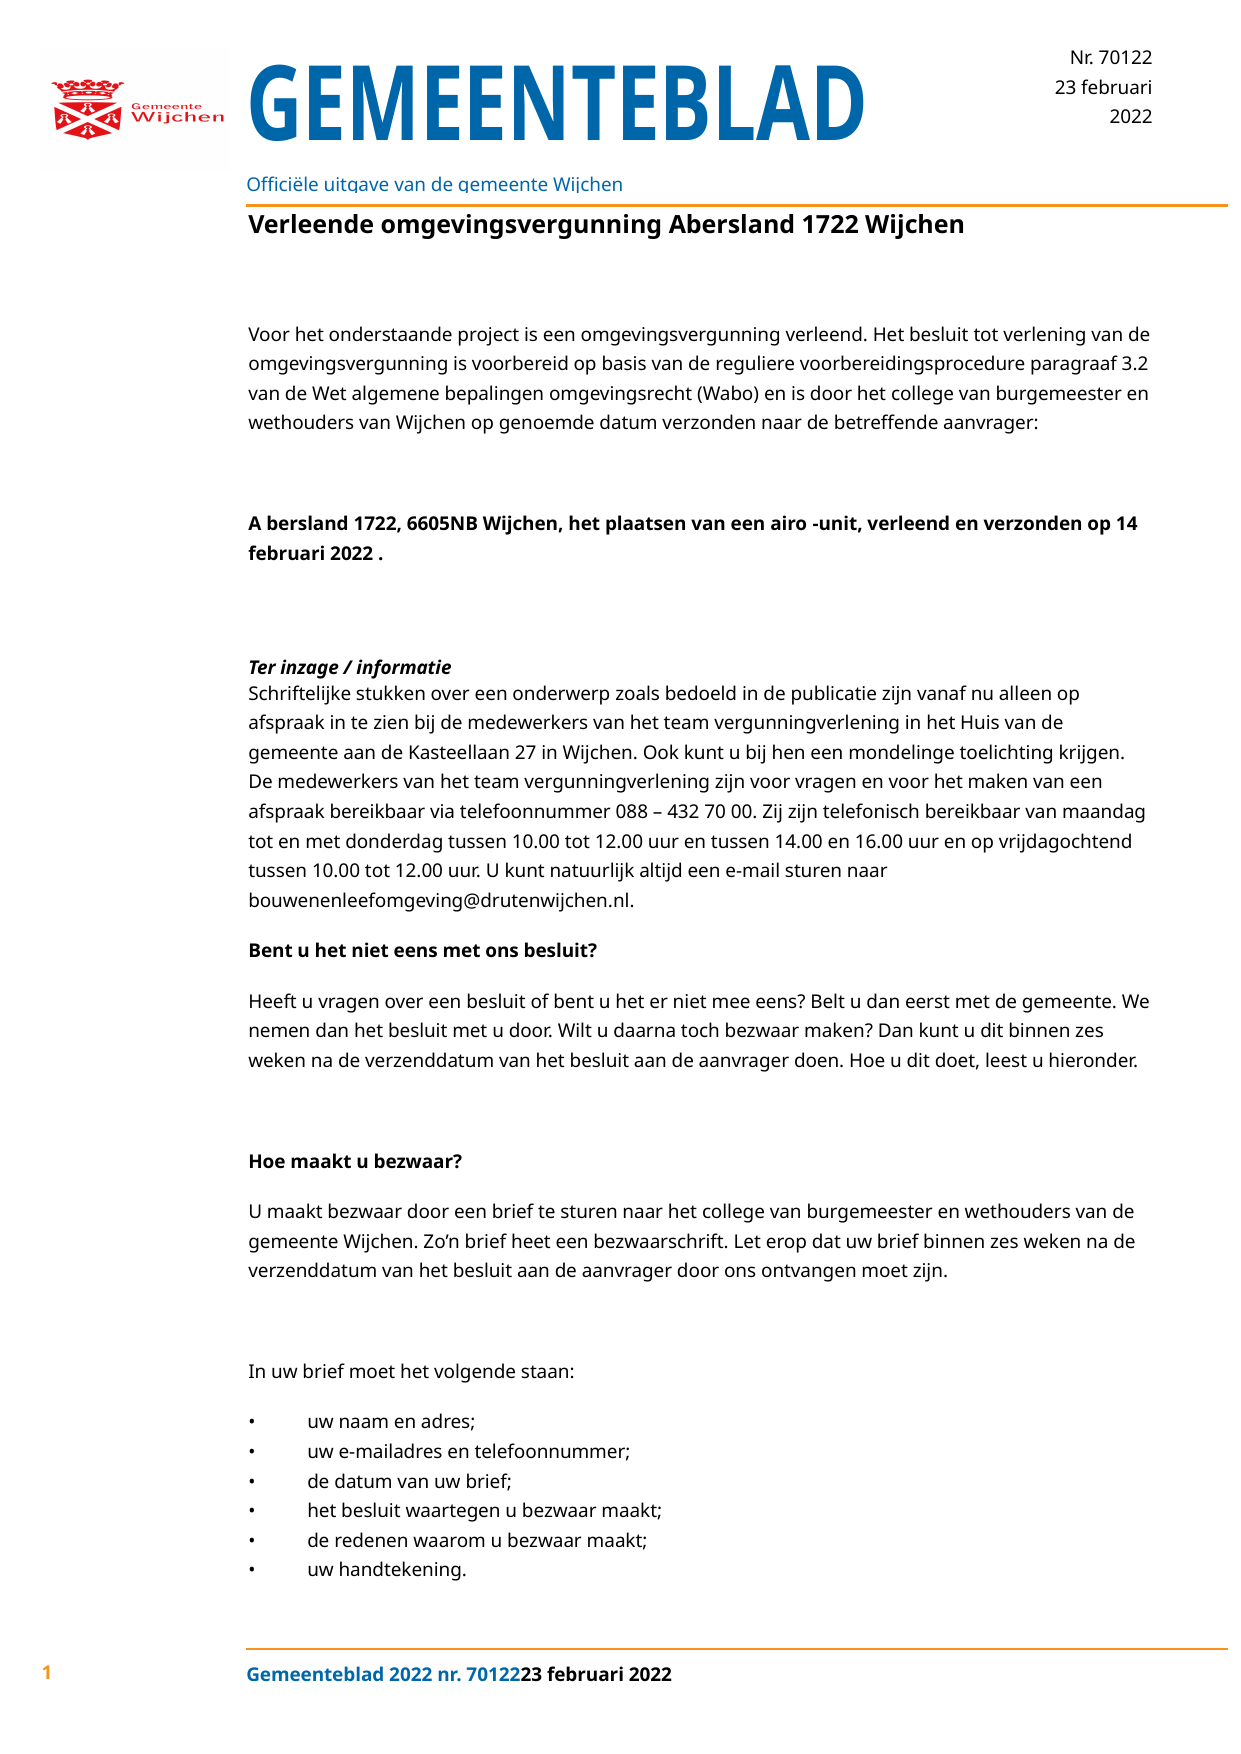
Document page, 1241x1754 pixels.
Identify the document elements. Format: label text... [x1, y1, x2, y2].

text Heeft u vragen over een besluit of bent u het er niet mee eens? Belt u dan eerst met de gemeente. We nemen dan het besluit met u door. Wilt u daarna toch bezwaar maken? Dan kunt u dit binnen zes weken na de verzenddatum van het besluit aan de aanvrager doen. Hoe u dit doet, leest u hieronder. [248, 988, 1152, 1073]
list het besluit waartegen u bezwaar maakt; [248, 1497, 1152, 1523]
text Ter inzage / informatie [248, 654, 1152, 680]
list uw e-mailadres en telefoonnummer; [248, 1438, 1152, 1464]
text A bersland 1722, 6605NB Wijchen, het plaatsen van een airo -unit, verleend en verzonden op 14 februari 2022 . [248, 510, 1152, 566]
text Schriftelijke stukken over een onderwerp zoals bedoeld in de publicatie zijn vanaf nu alleen op afspraak in te zien bij de medewerkers van het team vergunningverlening in het Huis van de gemeente aan de Kasteellaan 27 in Wijchen. Ook kunt u bij hen een mondelinge toelichting krijgen. De medewerkers van het team vergunningverlening zijn voor vragen en voor het maken van een afspraak bereikbaar via telefoonnummer 088 – 432 70 00. Zij zijn telefonisch bereikbaar van maandag tot en met donderdag tussen 10.00 tot 12.00 uur en tussen 14.00 en 16.00 uur en op vrijdagochtend tussen 10.00 tot 12.00 uur. U kunt natuurlijk altijd een e-mail sturen naar bouwenenleefomgeving@drutenwijchen.nl. [248, 680, 1152, 913]
list uw handtekening. [248, 1557, 1152, 1582]
text Hoe maakt u bezwaar? [248, 1148, 1152, 1174]
list de datum van uw brief; [248, 1468, 1152, 1494]
text In uw brief moet het volgende staan: [248, 1358, 1152, 1384]
list uw naam en adres; [248, 1409, 1152, 1434]
text Voor het onderstaande project is een omgevingsvergunning verleend. Het besluit tot verlening van de omgevingsvergunning is voorbereid op basis van de reguliere voorbereidingsprocedure paragraaf 3.2 van de Wet algemene bepalingen omgevingsrecht (Wabo) en is door het college van burgemeester en wethouders van Wijchen op genoemde datum verzonden naar de betreffende aanvrager: [248, 321, 1152, 435]
text Verleende omgevingsvergunning Abersland 1722 Wijchen [248, 207, 1152, 241]
text Bent u het niet eens met ons besluit? [248, 937, 1152, 963]
text U maakt bezwaar door een brief te sturen naar het college van burgemeester en wethouders van de gemeente Wijchen. Zo’n brief heet een bezwaarschrift. Let erop dat uw brief binnen zes weken na de verzenddatum van het besluit aan de aanvrager door ons ontvangen moet zijn. [248, 1198, 1152, 1283]
picture [41, 47, 231, 172]
list de redenen waarom u bezwaar maakt; [248, 1527, 1152, 1553]
